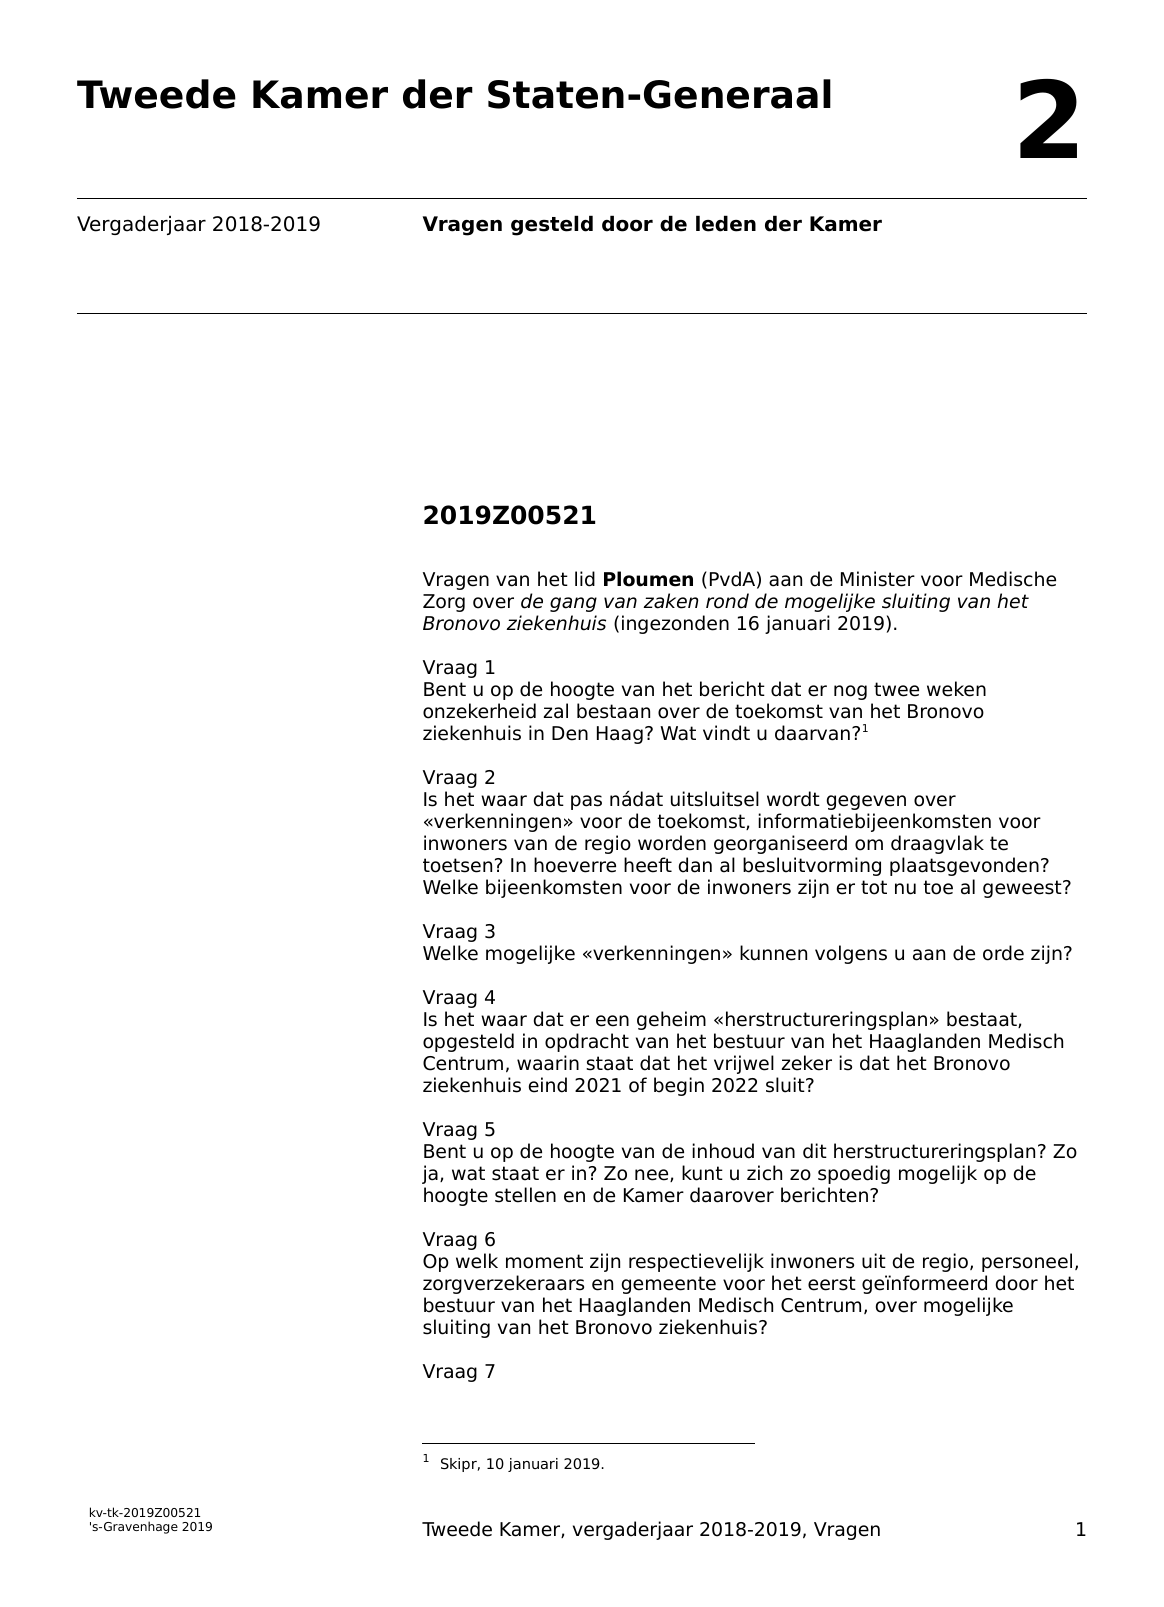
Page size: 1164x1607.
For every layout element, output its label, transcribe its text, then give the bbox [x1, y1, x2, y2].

text 2019Z00521 [422, 501, 1087, 531]
text Vraag 7 [422, 1361, 1087, 1383]
text Skipr, 10 januari 2019. [422, 1452, 1087, 1474]
table_header Tweede Kamer der Staten-Generaal [77, 59, 886, 198]
text Vraag 4 [422, 987, 1087, 1009]
text Bent u op de hoogte van het bericht dat er nog twee weken onzekerheid zal bestaan over de toekomst van het Bronovo ziekenhuis in Den Haag? Wat vindt u daarvan? [422, 679, 1087, 745]
text Bent u op de hoogte van de inhoud van dit herstructureringsplan? Zo ja, wat staat er in? Zo nee, kunt u zich zo spoedig mogelijk op de hoogte stellen en de Kamer daarover berichten? [422, 1141, 1087, 1207]
text Vraag 6 [422, 1229, 1087, 1251]
text Is het waar dat pas nádat uitsluitsel wordt gegeven over «verkenningen» voor de toekomst, informatiebijeenkomsten voor inwoners van de regio worden georganiseerd om draagvlak te toetsen? In hoeverre heeft dan al besluitvorming plaatsgevonden? Welke bijeenkomsten voor de inwoners zijn er tot nu toe al geweest? [422, 789, 1087, 899]
text kv-tk-2019Z00521 [88, 1506, 323, 1520]
table_cell Vragen gesteld door de leden der Kamer [422, 199, 1087, 313]
text Vraag 1 [422, 657, 1087, 679]
table_header 2 [886, 59, 1087, 198]
text Vragen van het lid Ploumen (PvdA) aan de Minister voor Medische Zorg over de gang van zaken rond de mogelijke sluiting van het Bronovo ziekenhuis (ingezonden 16 januari 2019). [422, 569, 1087, 635]
text 's-Gravenhage 2019 [88, 1520, 323, 1534]
text Vraag 5 [422, 1119, 1087, 1141]
text Welke mogelijke «verkenningen» kunnen volgens u aan de orde zijn? [422, 943, 1087, 965]
text Vraag 3 [422, 921, 1087, 943]
text Is het waar dat er een geheim «herstructureringsplan» bestaat, opgesteld in opdracht van het bestuur van het Haaglanden Medisch Centrum, waarin staat dat het vrijwel zeker is dat het Bronovo ziekenhuis eind 2021 of begin 2022 sluit? [422, 1009, 1087, 1097]
text Vraag 2 [422, 767, 1087, 789]
text Op welk moment zijn respectievelijk inwoners uit de regio, personeel, zorgverzekeraars en gemeente voor het eerst geïnformeerd door het bestuur van het Haaglanden Medisch Centrum, over mogelijke sluiting van het Bronovo ziekenhuis? [422, 1251, 1087, 1339]
table_cell Vergaderjaar 2018-2019 [77, 199, 422, 313]
